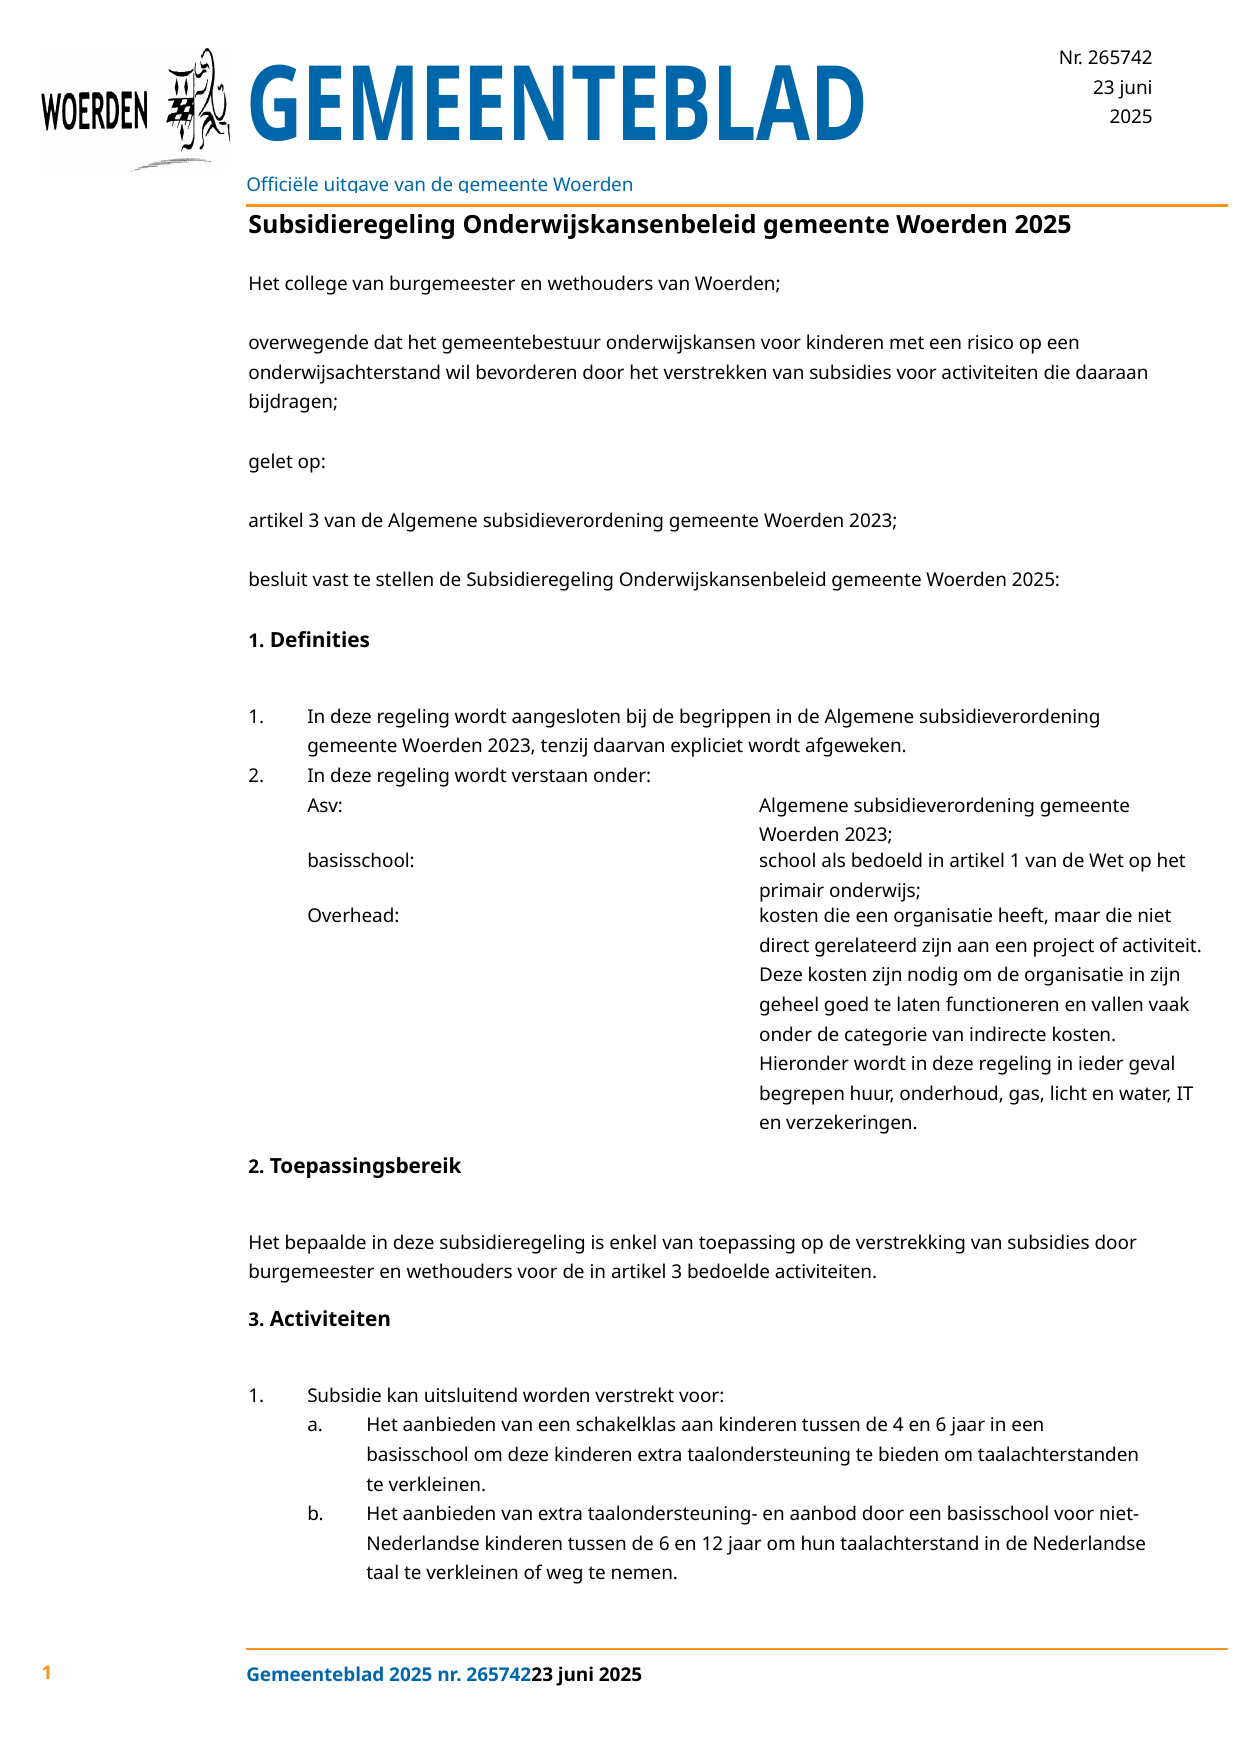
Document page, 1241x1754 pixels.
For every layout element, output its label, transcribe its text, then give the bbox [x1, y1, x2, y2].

text Het college van burgemeester en wethouders van Woerden; [248, 270, 1152, 296]
list Subsidie kan uitsluitend worden verstrekt voor: [248, 1382, 1152, 1408]
table_cell Overhead: [307, 903, 759, 1135]
list In deze regeling wordt verstaan onder: [248, 762, 1152, 788]
picture [41, 47, 231, 172]
list In deze regeling wordt aangesloten bij de begrippen in de Algemene subsidieverordening gemeente Woerden 2023, tenzij daarvan expliciet wordt afgeweken. [248, 703, 1152, 758]
text 2. Toepassingsbereik [248, 1151, 1152, 1180]
text Subsidieregeling Onderwijskansenbeleid gemeente Woerden 2025 [248, 207, 1152, 241]
table_cell school als bedoeld in artikel 1 van de Wet op het primair onderwijs; [759, 847, 1211, 902]
list Het aanbieden van extra taalondersteuning- en aanbod door een basisschool voor niet-Nederlandse kinderen tussen de 6 en 12 jaar om hun taalachterstand in de Nederlandse taal te verkleinen of weg te nemen. [307, 1500, 1152, 1585]
text gelet op: [248, 448, 1152, 473]
text 1. Definities [248, 625, 1152, 654]
list Het aanbieden van een schakelklas aan kinderen tussen de 4 en 6 jaar in een basisschool om deze kinderen extra taalondersteuning te bieden om taalachterstanden te verkleinen. [307, 1412, 1152, 1497]
table_header Algemene subsidieverordening gemeente Woerden 2023; [759, 792, 1211, 847]
table_cell kosten die een organisatie heeft, maar die niet direct gerelateerd zijn aan een project of activiteit. Deze kosten zijn nodig om de organisatie in zijn geheel goed te laten functioneren en vallen vaak onder de categorie van indirecte kosten. Hieronder wordt in deze regeling in ieder geval begrepen huur, onderhoud, gas, licht en water, IT en verzekeringen. [759, 903, 1211, 1135]
table_cell basisschool: [307, 847, 759, 902]
text Het bepaalde in deze subsidieregeling is enkel van toepassing op de verstrekking van subsidies door burgemeester en wethouders voor de in artikel 3 bedoelde activiteiten. [248, 1229, 1152, 1284]
text overwegende dat het gemeentebestuur onderwijskansen voor kinderen met een risico op een onderwijsachterstand wil bevorderen door het verstrekken van subsidies voor activiteiten die daaraan bijdragen; [248, 329, 1152, 414]
table_header Asv: [307, 792, 759, 847]
text besluit vast te stellen de Subsidieregeling Onderwijskansenbeleid gemeente Woerden 2025: [248, 566, 1152, 592]
text artikel 3 van de Algemene subsidieverordening gemeente Woerden 2023; [248, 507, 1152, 533]
text 3. Activiteiten [248, 1304, 1152, 1333]
